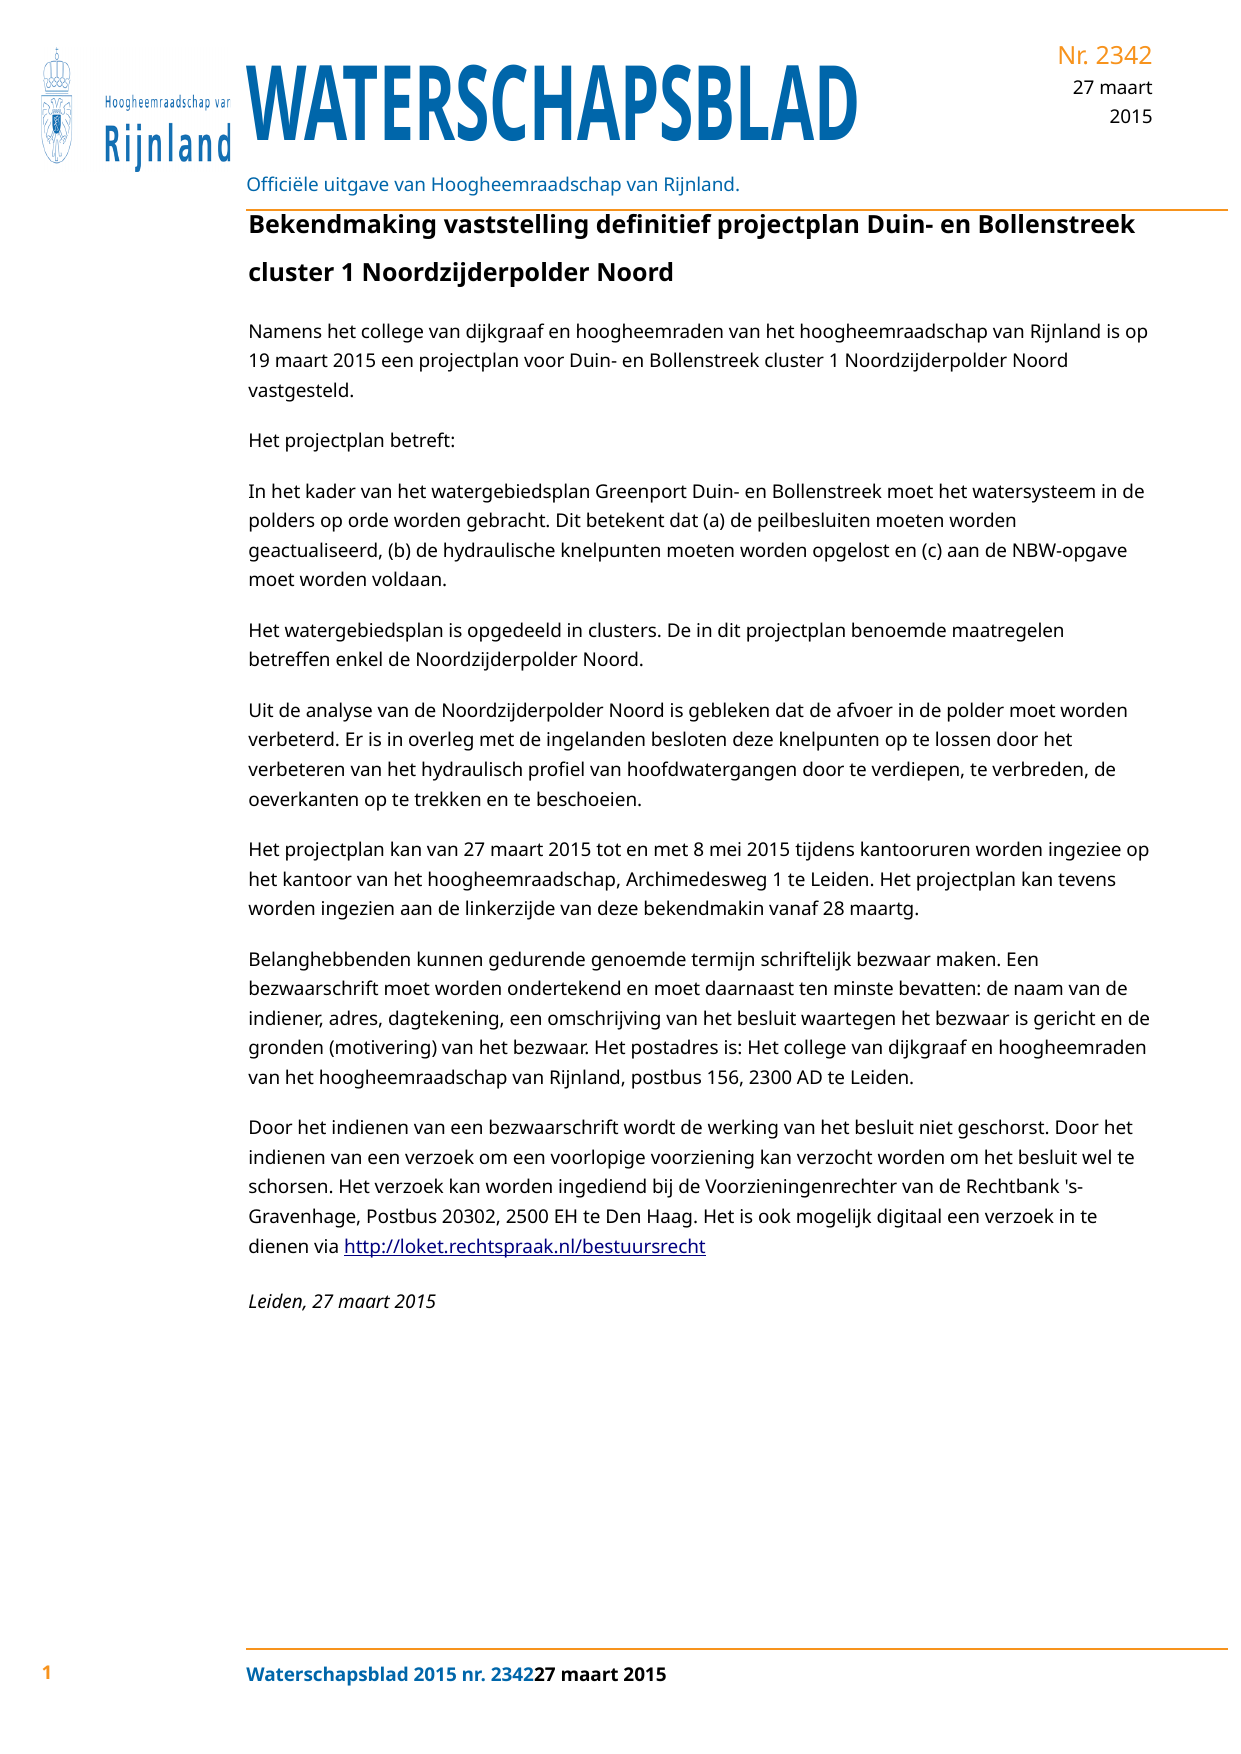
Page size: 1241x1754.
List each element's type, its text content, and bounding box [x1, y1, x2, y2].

text Leiden, 27 maart 2015 [248, 1288, 1152, 1314]
text Het projectplan kan van 27 maart 2015 tot en met 8 mei 2015 tijdens kantooruren worden ingeziee op het kantoor van het hoogheemraadschap, Archimedesweg 1 te Leiden. Het projectplan kan tevens worden ingezien aan de linkerzijde van deze bekendmakin vanaf 28 maartg. [248, 836, 1152, 921]
text Uit de analyse van de Noordzijderpolder Noord is gebleken dat de afvoer in de polder moet worden verbeterd. Er is in overleg met de ingelanden besloten deze knelpunten op te lossen door het verbeteren van het hydraulisch profiel van hoofdwatergangen door te verdiepen, te verbreden, de oeverkanten op te trekken en te beschoeien. [248, 697, 1152, 812]
text Het projectplan betreft: [248, 427, 1152, 453]
text In het kader van het watergebiedsplan Greenport Duin- en Bollenstreek moet het watersysteem in de polders op orde worden gebracht. Dit betekent dat (a) de peilbesluiten moeten worden geactualiseerd, (b) de hydraulische knelpunten moeten worden opgelost en (c) aan de NBW-opgave moet worden voldaan. [248, 478, 1152, 592]
text Belanghebbenden kunnen gedurende genoemde termijn schriftelijk bezwaar maken. Een bezwaarschrift moet worden ondertekend en moet daarnaast ten minste bevatten: de naam van de indiener, adres, dagtekening, een omschrijving van het besluit waartegen het bezwaar is gericht en de gronden (motivering) van het bezwaar. Het postadres is: Het college van dijkgraaf en hoogheemraden van het hoogheemraadschap van Rijnland, postbus 156, 2300 AD te Leiden. [248, 946, 1152, 1090]
text Het watergebiedsplan is opgedeeld in clusters. De in dit projectplan benoemde maatregelen betreffen enkel de Noordzijderpolder Noord. [248, 617, 1152, 672]
text Namens het college van dijkgraaf en hoogheemraden van het hoogheemraadschap van Rijnland is op 19 maart 2015 een projectplan voor Duin- en Bollenstreek cluster 1 Noordzijderpolder Noord vastgesteld. [248, 318, 1152, 403]
text Bekendmaking vaststelling definitief projectplan Duin- en Bollenstreek cluster 1 Noordzijderpolder Noord [248, 211, 1152, 288]
picture [41, 47, 231, 172]
text Door het indienen van een bezwaarschrift wordt de werking van het besluit niet geschorst. Door het indienen van een verzoek om een voorlopige voorziening kan verzocht worden om het besluit wel te schorsen. Het verzoek kan worden ingediend bij de Voorzieningenrechter van de Rechtbank 's-Gravenhage, Postbus 20302, 2500 EH te Den Haag. Het is ook mogelijk digitaal een verzoek in te dienen via http://loket.rechtspraak.nl/bestuursrecht [248, 1114, 1152, 1259]
